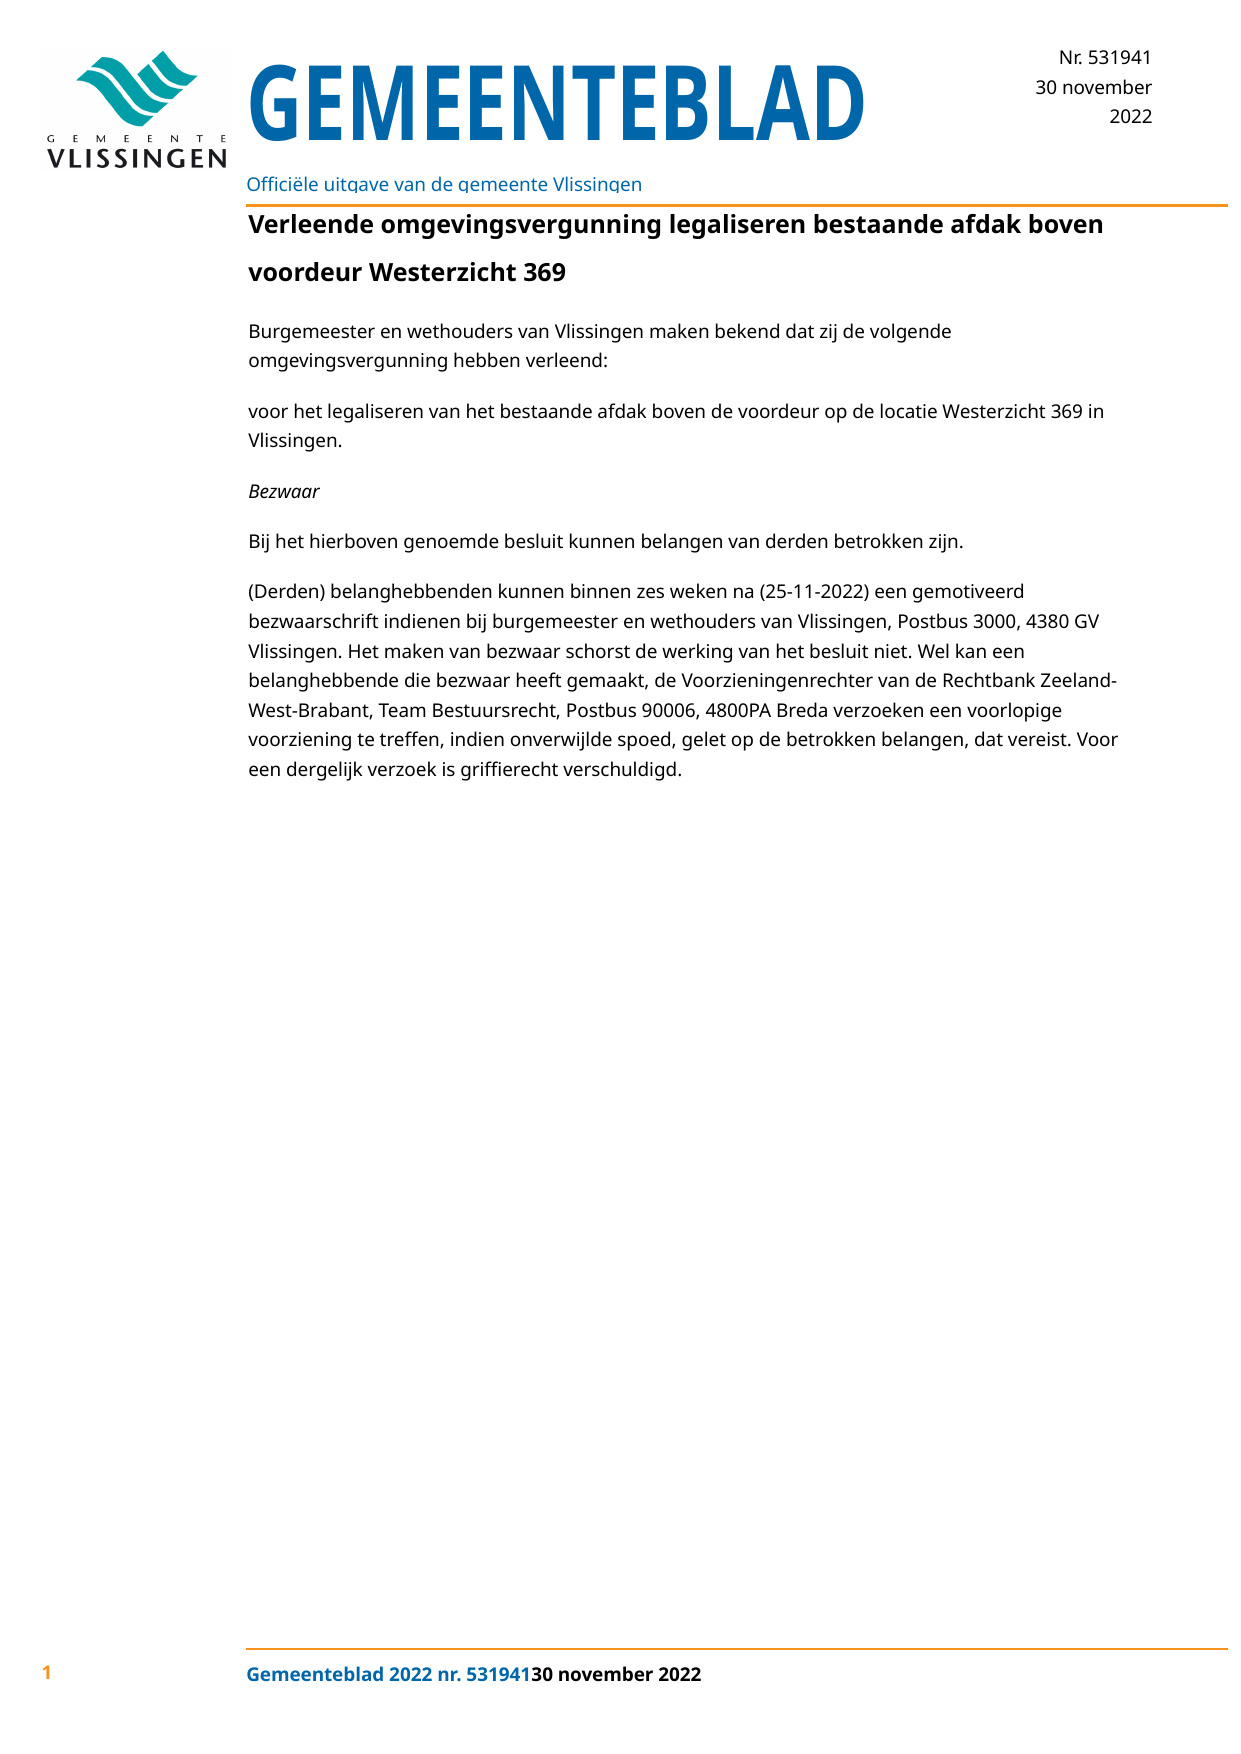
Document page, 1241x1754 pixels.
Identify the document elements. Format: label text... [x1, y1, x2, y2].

text Burgemeester en wethouders van Vlissingen maken bekend dat zij de volgende omgevingsvergunning hebben verleend: [248, 318, 1152, 373]
text voor het legaliseren van het bestaande afdak boven de voordeur op de locatie Westerzicht 369 in Vlissingen. [248, 398, 1152, 453]
picture [41, 47, 231, 172]
text Bezwaar [248, 478, 1152, 504]
text Verleende omgevingsvergunning legaliseren bestaande afdak boven voordeur Westerzicht 369 [248, 207, 1152, 288]
text (Derden) belanghebbenden kunnen binnen zes weken na (25-11-2022) een gemotiveerd bezwaarschrift indienen bij burgemeester en wethouders van Vlissingen, Postbus 3000, 4380 GV Vlissingen. Het maken van bezwaar schorst de werking van het besluit niet. Wel kan een belanghebbende die bezwaar heeft gemaakt, de Voorzieningenrechter van de Rechtbank Zeeland-West-Brabant, Team Bestuursrecht, Postbus 90006, 4800PA Breda verzoeken een voorlopige voorziening te treffen, indien onverwijlde spoed, gelet op de betrokken belangen, dat vereist. Voor een dergelijk verzoek is griffierecht verschuldigd. [248, 579, 1152, 782]
text Bij het hierboven genoemde besluit kunnen belangen van derden betrokken zijn. [248, 528, 1152, 554]
